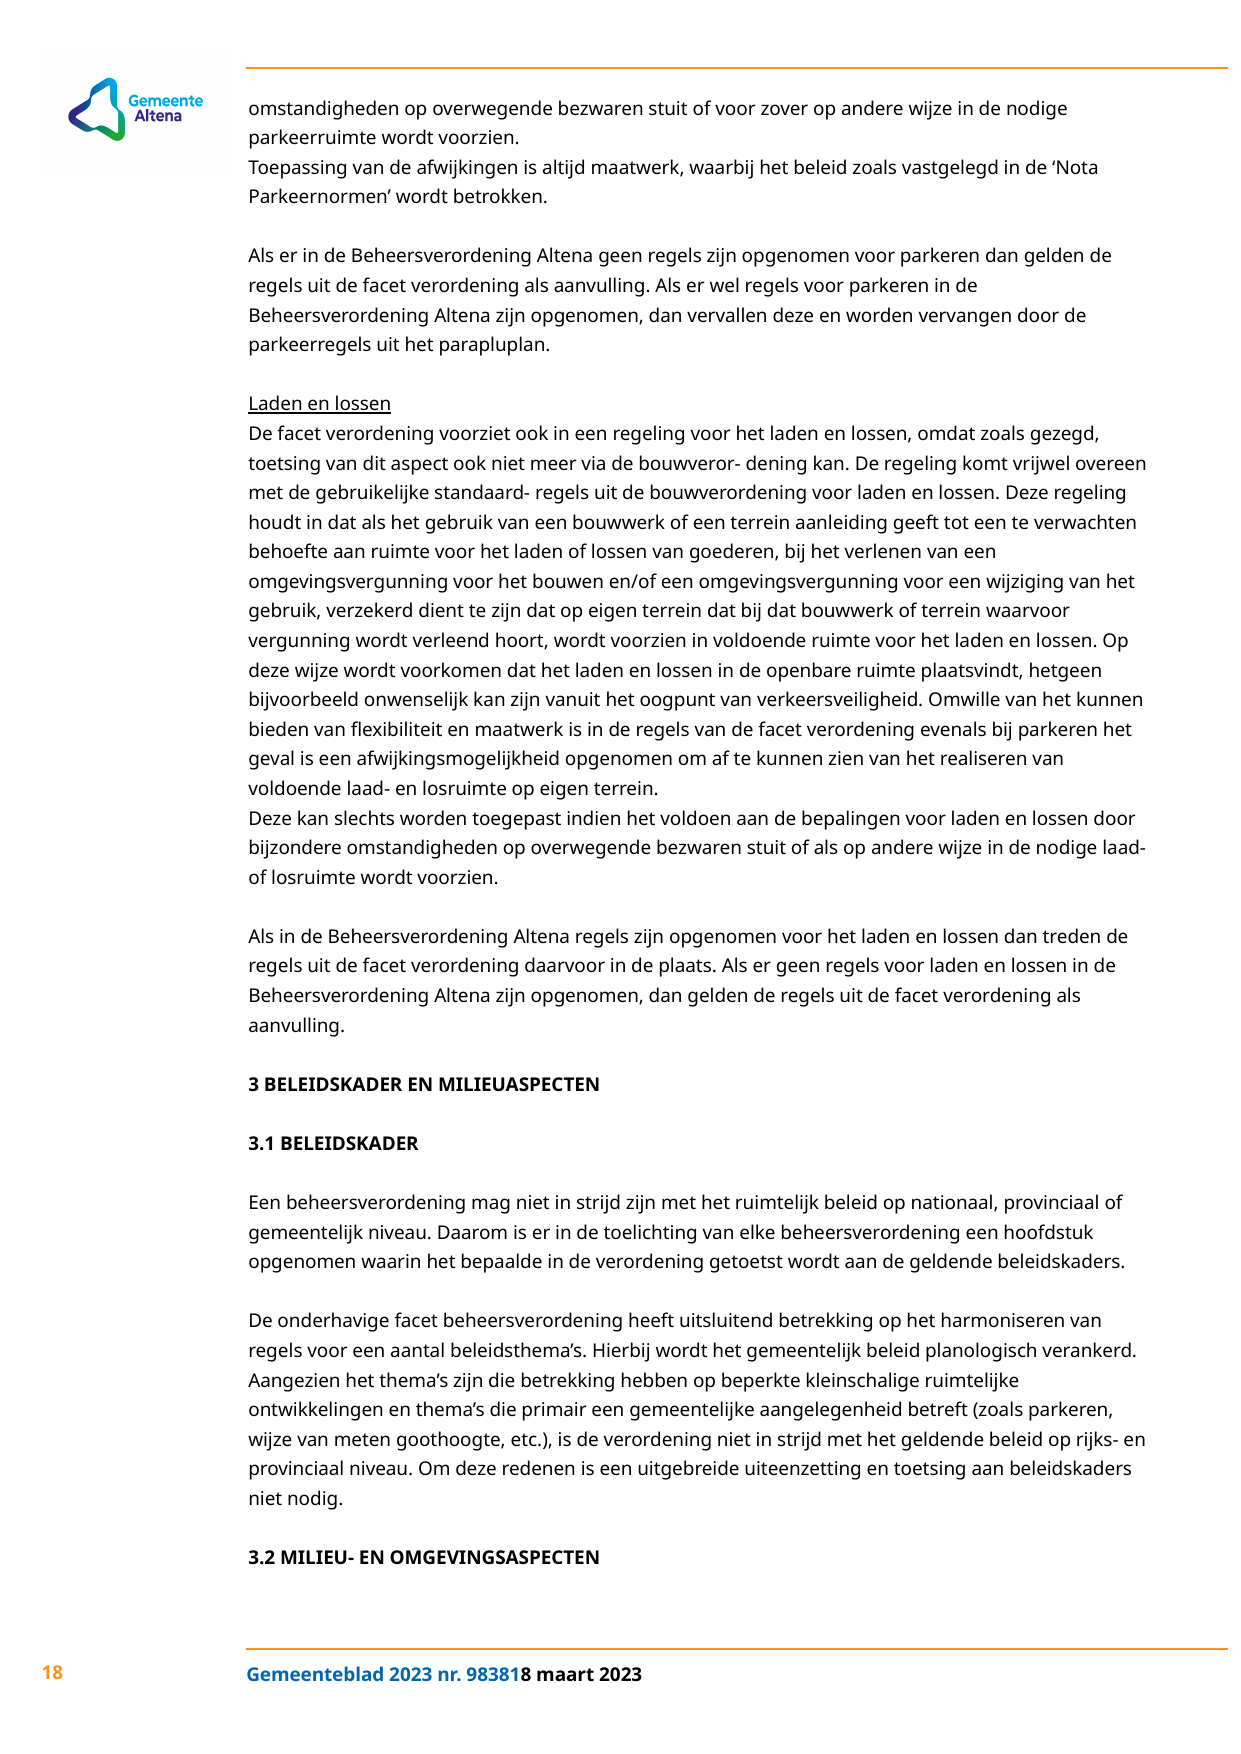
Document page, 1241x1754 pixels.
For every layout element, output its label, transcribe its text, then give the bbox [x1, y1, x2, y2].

text Toepassing van de afwijkingen is altijd maatwerk, waarbij het beleid zoals vastgelegd in de ‘Nota Parkeernormen’ wordt betrokken. [248, 154, 1152, 209]
text omstandigheden op overwegende bezwaren stuit of voor zover op andere wijze in de nodige parkeerruimte wordt voorzien. [248, 95, 1152, 150]
text De onderhavige facet beheersverordening heeft uitsluitend betrekking op het harmoniseren van regels voor een aantal beleidsthema’s. Hierbij wordt het gemeentelijk beleid planologisch verankerd. Aangezien het thema’s zijn die betrekking hebben op beperkte kleinschalige ruimtelijke ontwikkelingen en thema’s die primair een gemeentelijke aangelegenheid betreft (zoals parkeren, wijze van meten goothoogte, etc.), is de verordening niet in strijd met het geldende beleid op rijks- en provinciaal niveau. Om deze redenen is een uitgebreide uiteenzetting en toetsing aan beleidskaders niet nodig. [248, 1308, 1152, 1511]
text Als er in de Beheersverordening Altena geen regels zijn opgenomen voor parkeren dan gelden de regels uit de facet verordening als aanvulling. Als er wel regels voor parkeren in de Beheersverordening Altena zijn opgenomen, dan vervallen deze en worden vervangen door de parkeerregels uit het parapluplan. [248, 243, 1152, 357]
picture [41, 47, 231, 172]
text Als in de Beheersverordening Altena regels zijn opgenomen voor het laden en lossen dan treden de regels uit de facet verordening daarvoor in de plaats. Als er geen regels voor laden en lossen in de Beheersverordening Altena zijn opgenomen, dan gelden de regels uit de facet verordening als aanvulling. [248, 923, 1152, 1038]
text 3.1 BELEIDSKADER [248, 1130, 1152, 1156]
text 3 BELEIDSKADER EN MILIEUASPECTEN [248, 1071, 1152, 1097]
text 3.2 MILIEU- EN OMGEVINGSASPECTEN [248, 1544, 1152, 1570]
text Een beheersverordening mag niet in strijd zijn met het ruimtelijk beleid op nationaal, provinciaal of gemeentelijk niveau. Daarom is er in de toelichting van elke beheersverordening een hoofdstuk opgenomen waarin het bepaalde in de verordening getoetst wordt aan de geldende beleidskaders. [248, 1189, 1152, 1274]
text Deze kan slechts worden toegepast indien het voldoen aan de bepalingen voor laden en lossen door bijzondere omstandigheden op overwegende bezwaren stuit of als op andere wijze in de nodige laad- of losruimte wordt voorzien. [248, 805, 1152, 890]
text Laden en lossen [248, 391, 1152, 416]
text De facet verordening voorziet ook in een regeling voor het laden en lossen, omdat zoals gezegd, toetsing van dit aspect ook niet meer via de bouwveror- dening kan. De regeling komt vrijwel overeen met de gebruikelijke standaard- regels uit de bouwverordening voor laden en lossen. Deze regeling houdt in dat als het gebruik van een bouwwerk of een terrein aanleiding geeft tot een te verwachten behoefte aan ruimte voor het laden of lossen van goederen, bij het verlenen van een omgevingsvergunning voor het bouwen en/of een omgevingsvergunning voor een wijziging van het gebruik, verzekerd dient te zijn dat op eigen terrein dat bij dat bouwwerk of terrein waarvoor vergunning wordt verleend hoort, wordt voorzien in voldoende ruimte voor het laden en lossen. Op deze wijze wordt voorkomen dat het laden en lossen in de openbare ruimte plaatsvindt, hetgeen bijvoorbeeld onwenselijk kan zijn vanuit het oogpunt van verkeersveiligheid. Omwille van het kunnen bieden van flexibiliteit en maatwerk is in de regels van de facet verordening evenals bij parkeren het geval is een afwijkingsmogelijkheid opgenomen om af te kunnen zien van het realiseren van voldoende laad- en losruimte op eigen terrein. [248, 420, 1152, 801]
